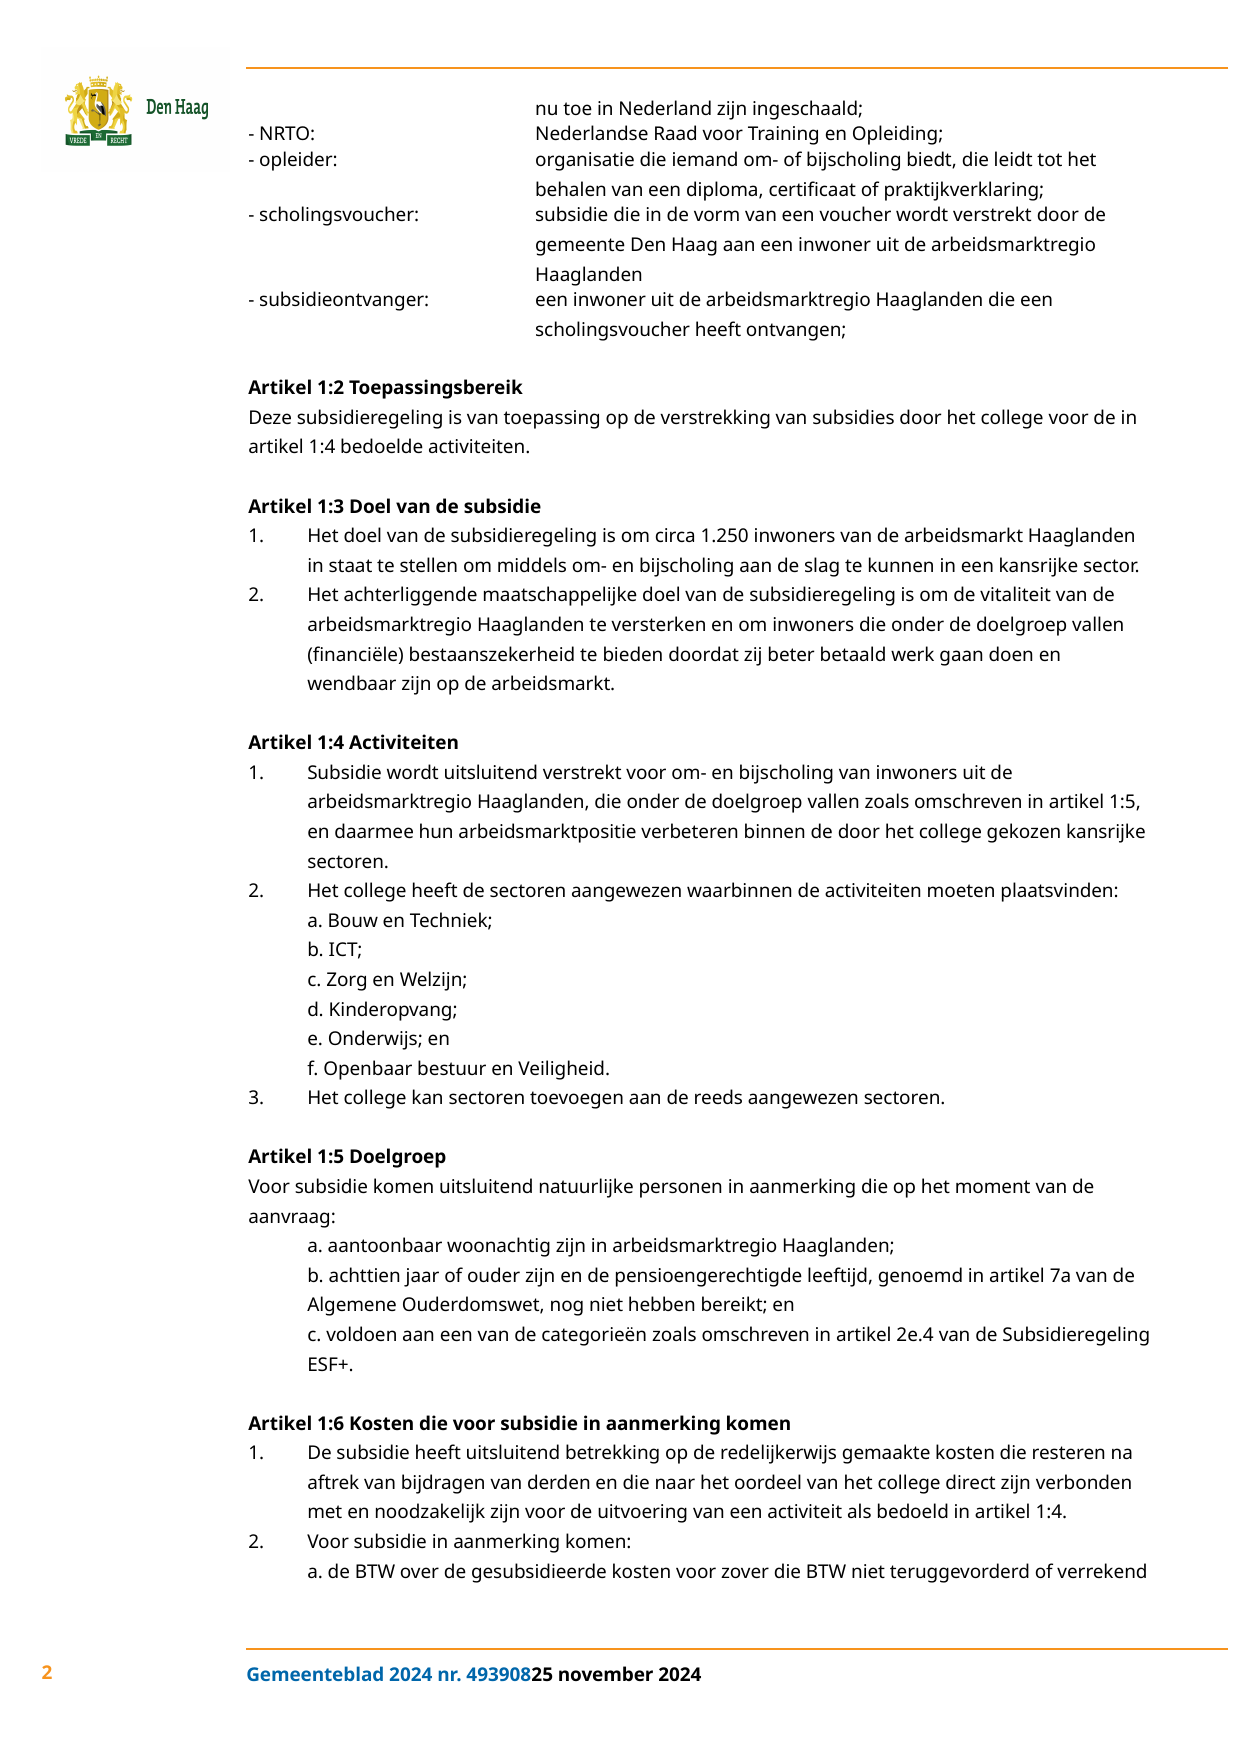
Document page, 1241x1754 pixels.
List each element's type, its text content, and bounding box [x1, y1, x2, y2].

list Het college kan sectoren toevoegen aan de reeds aangewezen sectoren. [248, 1084, 1152, 1110]
text Deze subsidieregeling is van toepassing op de verstrekking van subsidies door het college voor de in artikel 1:4 bedoelde activiteiten. [248, 404, 1152, 459]
table_cell - subsidieontvanger: [248, 286, 535, 342]
list a. aantoonbaar woonachtig zijn in arbeidsmarktregio Haaglanden; [248, 1232, 1152, 1258]
list b. ICT; [248, 937, 1152, 962]
list Het doel van de subsidieregeling is om circa 1.250 inwoners van de arbeidsmarkt Haaglanden in staat te stellen om middels om- en bijscholing aan de slag te kunnen in een kansrijke sector. [248, 522, 1152, 578]
list De subsidie heeft uitsluitend betrekking op de redelijkerwijs gemaakte kosten die resteren na aftrek van bijdragen van derden en die naar het oordeel van het college direct zijn verbonden met en noodzakelijk zijn voor de uitvoering van een activiteit als bedoeld in artikel 1:4. [248, 1439, 1152, 1524]
table_cell Nederlandse Raad voor Training en Opleiding; [535, 121, 1152, 146]
text Artikel 1:4 Activiteiten [248, 729, 1152, 755]
picture [41, 47, 231, 172]
list Het achterliggende maatschappelijke doel van de subsidieregeling is om de vitaliteit van de arbeidsmarktregio Haaglanden te versterken en om inwoners die onder de doelgroep vallen (financiële) bestaanszekerheid te bieden doordat zij beter betaald werk gaan doen en wendbaar zijn op de arbeidsmarkt. [248, 582, 1152, 696]
table_cell organisatie die iemand om- of bijscholing biedt, die leidt tot het behalen van een diploma, certificaat of praktijkverklaring; [535, 146, 1152, 202]
list a. de BTW over de gesubsidieerde kosten voor zover die BTW niet teruggevorderd of verrekend [248, 1558, 1152, 1584]
list Subsidie wordt uitsluitend verstrekt voor om- en bijscholing van inwoners uit de arbeidsmarktregio Haaglanden, die onder de doelgroep vallen zoals omschreven in artikel 1:5, en daarmee hun arbeidsmarktpositie verbeteren binnen de door het college gekozen kansrijke sectoren. [248, 759, 1152, 874]
list d. Kinderopvang; [248, 996, 1152, 1022]
list e. Onderwijs; en [248, 1025, 1152, 1051]
table_cell - scholingsvoucher: [248, 202, 535, 286]
list a. Bouw en Techniek; [248, 907, 1152, 933]
list Het college heeft de sectoren aangewezen waarbinnen de activiteiten moeten plaatsvinden: [248, 877, 1152, 903]
table_cell - opleider: [248, 146, 535, 202]
text Artikel 1:3 Doel van de subsidie [248, 493, 1152, 519]
list Voor subsidie in aanmerking komen: [248, 1528, 1152, 1554]
table_cell een inwoner uit de arbeidsmarktregio Haaglanden die een scholingsvoucher heeft ontvangen; [535, 286, 1152, 342]
list f. Openbaar bestuur en Veiligheid. [248, 1055, 1152, 1081]
text Artikel 1:2 Toepassingsbereik [248, 374, 1152, 400]
text Artikel 1:5 Doelgroep [248, 1144, 1152, 1169]
list b. achttien jaar of ouder zijn en de pensioengerechtigde leeftijd, genoemd in artikel 7a van de Algemene Ouderdomswet, nog niet hebben bereikt; en [248, 1262, 1152, 1317]
list c. Zorg en Welzijn; [248, 966, 1152, 992]
table_cell nu toe in Nederland zijn ingeschaald; [535, 95, 1152, 121]
table_cell [248, 95, 535, 121]
table_cell - NRTO: [248, 121, 535, 146]
list c. voldoen aan een van de categorieën zoals omschreven in artikel 2e.4 van de Subsidieregeling ESF+. [248, 1321, 1152, 1377]
text Artikel 1:6 Kosten die voor subsidie in aanmerking komen [248, 1410, 1152, 1436]
table_cell subsidie die in de vorm van een voucher wordt verstrekt door de gemeente Den Haag aan een inwoner uit de arbeidsmarktregio Haaglanden [535, 202, 1152, 286]
text Voor subsidie komen uitsluitend natuurlijke personen in aanmerking die op het moment van de aanvraag: [248, 1173, 1152, 1229]
